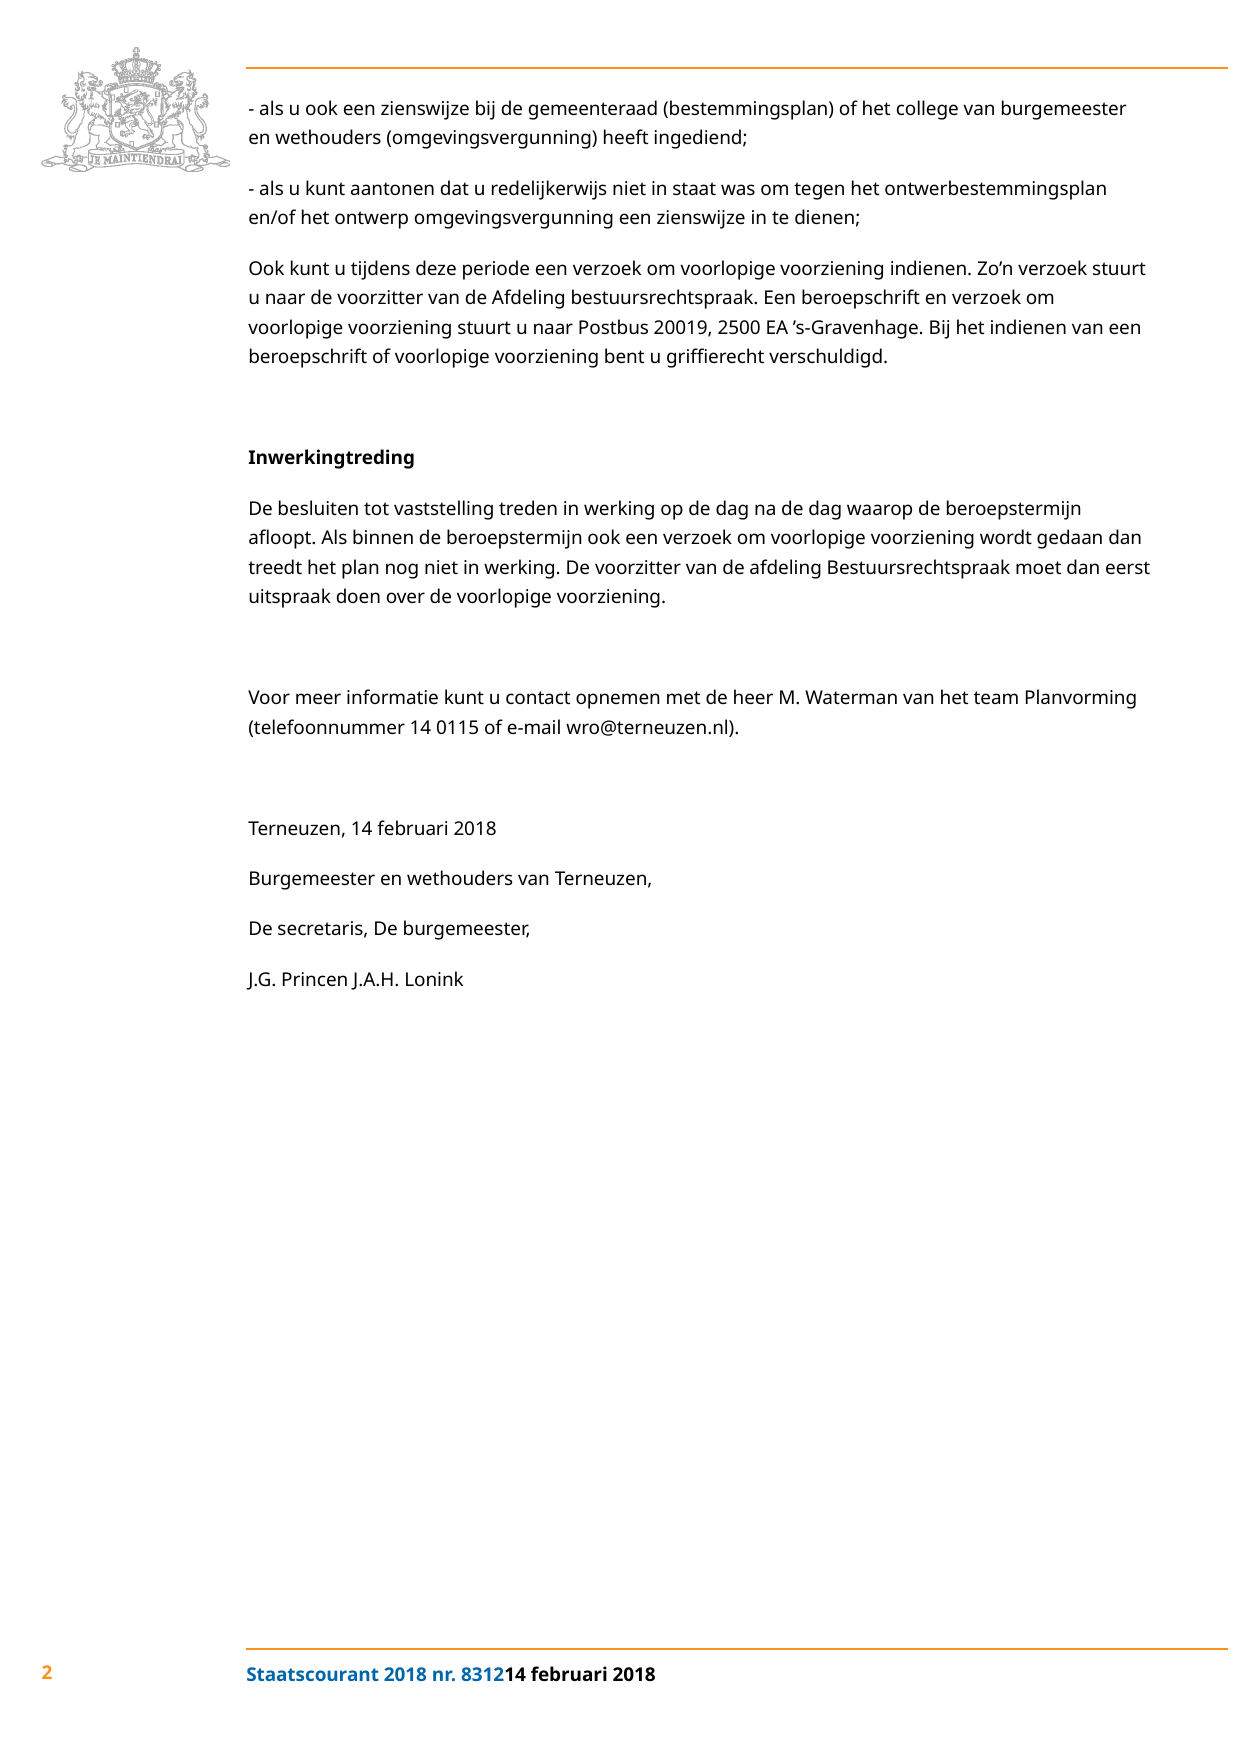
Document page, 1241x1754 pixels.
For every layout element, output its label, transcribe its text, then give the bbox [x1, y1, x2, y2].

text Inwerkingtreding [248, 444, 1152, 470]
text Terneuzen, 14 februari 2018 [248, 815, 1152, 841]
text - als u kunt aantonen dat u redelijkerwijs niet in staat was om tegen het ontwerbestemmingsplan en/of het ontwerp omgevingsvergunning een zienswijze in te dienen; [248, 175, 1152, 230]
text Ook kunt u tijdens deze periode een verzoek om voorlopige voorziening indienen. Zo’n verzoek stuurt u naar de voorzitter van de Afdeling bestuursrechtspraak. Een beroepschrift en verzoek om voorlopige voorziening stuurt u naar Postbus 20019, 2500 EA ’s-Gravenhage. Bij het indienen van een beroepschrift of voorlopige voorziening bent u griffierecht verschuldigd. [248, 255, 1152, 369]
text J.G. Princen J.A.H. Lonink [248, 966, 1152, 992]
picture [41, 47, 231, 172]
text De besluiten tot vaststelling treden in werking op de dag na de dag waarop de beroepstermijn afloopt. Als binnen de beroepstermijn ook een verzoek om voorlopige voorziening wordt gedaan dan treedt het plan nog niet in werking. De voorzitter van de afdeling Bestuursrechtspraak moet dan eerst uitspraak doen over de voorlopige voorziening. [248, 495, 1152, 609]
text - als u ook een zienswijze bij de gemeenteraad (bestemmingsplan) of het college van burgemeester en wethouders (omgevingsvergunning) heeft ingediend; [248, 95, 1152, 150]
text Burgemeester en wethouders van Terneuzen, [248, 865, 1152, 891]
text Voor meer informatie kunt u contact opnemen met de heer M. Waterman van het team Planvorming (telefoonnummer 14 0115 of e-mail wro@terneuzen.nl). [248, 684, 1152, 740]
text De secretaris, De burgemeester, [248, 916, 1152, 941]
